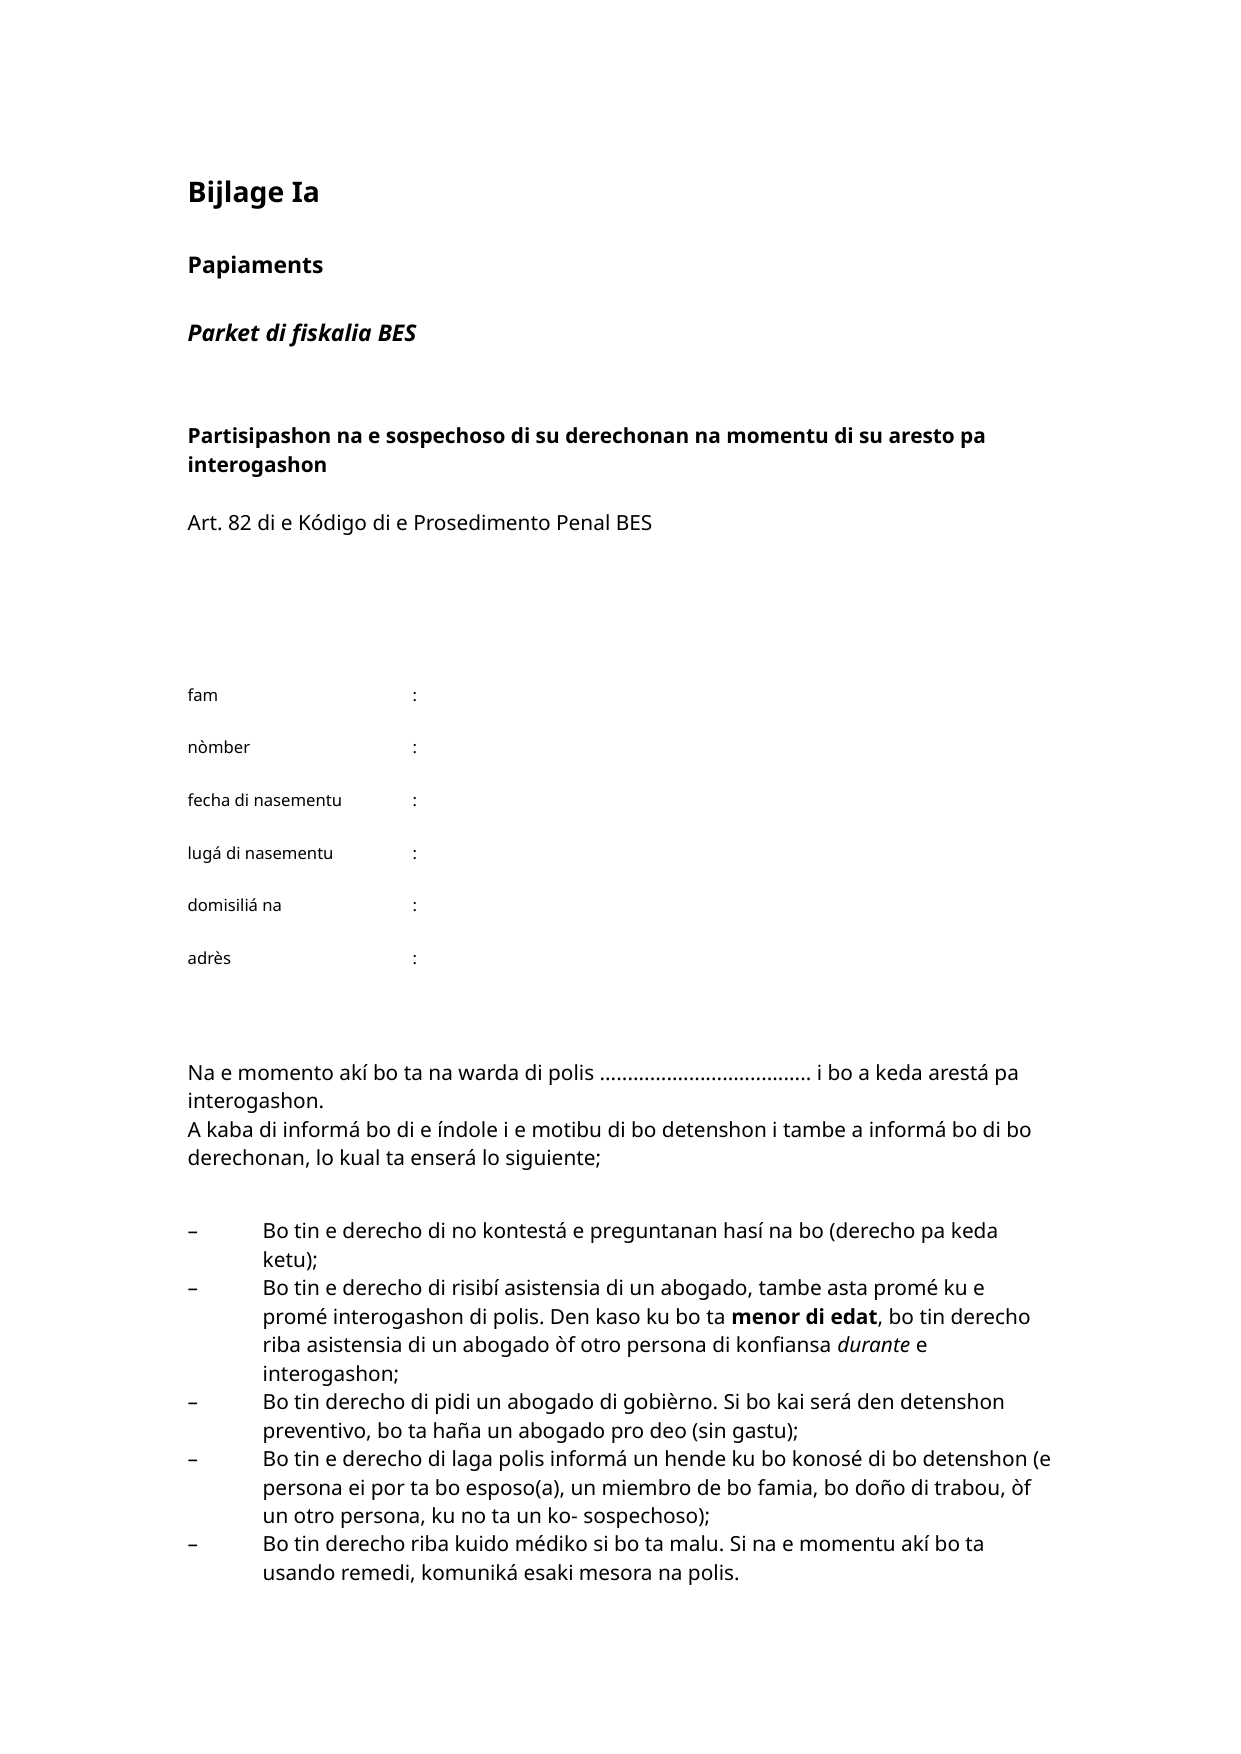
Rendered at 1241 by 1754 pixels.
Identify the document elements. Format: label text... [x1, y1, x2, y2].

table_cell : [413, 789, 1053, 841]
table_header Partisipashon na e sospechoso di su derechonan na momentu di su aresto pa interogashon Art. 82 di e Kódigo di e Prosedimento Penal BES [188, 422, 1053, 567]
table_cell lugá di nasementu [188, 841, 412, 894]
table_header fam [188, 683, 412, 736]
table_cell : [413, 736, 1053, 789]
text Na e momento akí bo ta na warda di polis ...................................... i bo a keda arestá pa interogashon. [187, 1058, 1053, 1115]
table_cell domisiliá na [188, 894, 412, 947]
table_cell fecha di nasementu [188, 789, 412, 841]
subtitle Bijlage Ia [187, 172, 1053, 211]
table_cell : [413, 894, 1053, 947]
list Bo tin derecho riba kuido médiko si bo ta malu. Si na e momentu akí bo ta usando remedi, komuniká esaki mesora na polis. [187, 1529, 1053, 1586]
list Bo tin derecho di pidi un abogado di gobièrno. Si bo kai será den detenshon preventivo, bo ta haña un abogado pro deo (sin gastu); [187, 1387, 1053, 1444]
subtitle Papiaments [187, 249, 1053, 280]
subtitle Parket di fiskalia BES [187, 317, 1053, 349]
text A kaba di informá bo di e índole i e motibu di bo detenshon i tambe a informá bo di bo derechonan, lo kual ta enserá lo siguiente; [187, 1115, 1053, 1172]
table_cell : [413, 841, 1053, 894]
list Bo tin e derecho di risibí asistensia di un abogado, tambe asta promé ku e promé interogashon di polis. Den kaso ku bo ta menor di edat, bo tin derecho riba asistensia di un abogado òf otro persona di konfiansa durante e interogashon; [187, 1273, 1053, 1387]
table_header : [413, 683, 1053, 736]
table_cell adrès [188, 947, 412, 999]
table_cell nòmber [188, 736, 412, 789]
list Bo tin e derecho di laga polis informá un hende ku bo konosé di bo detenshon (e persona ei por ta bo esposo(a), un miembro de bo famia, bo doño di trabou, òf un otro persona, ku no ta un ko- sospechoso); [187, 1444, 1053, 1529]
list Bo tin e derecho di no kontestá e preguntanan hasí na bo (derecho pa keda ketu); [187, 1217, 1053, 1273]
table_cell : [413, 947, 1053, 999]
